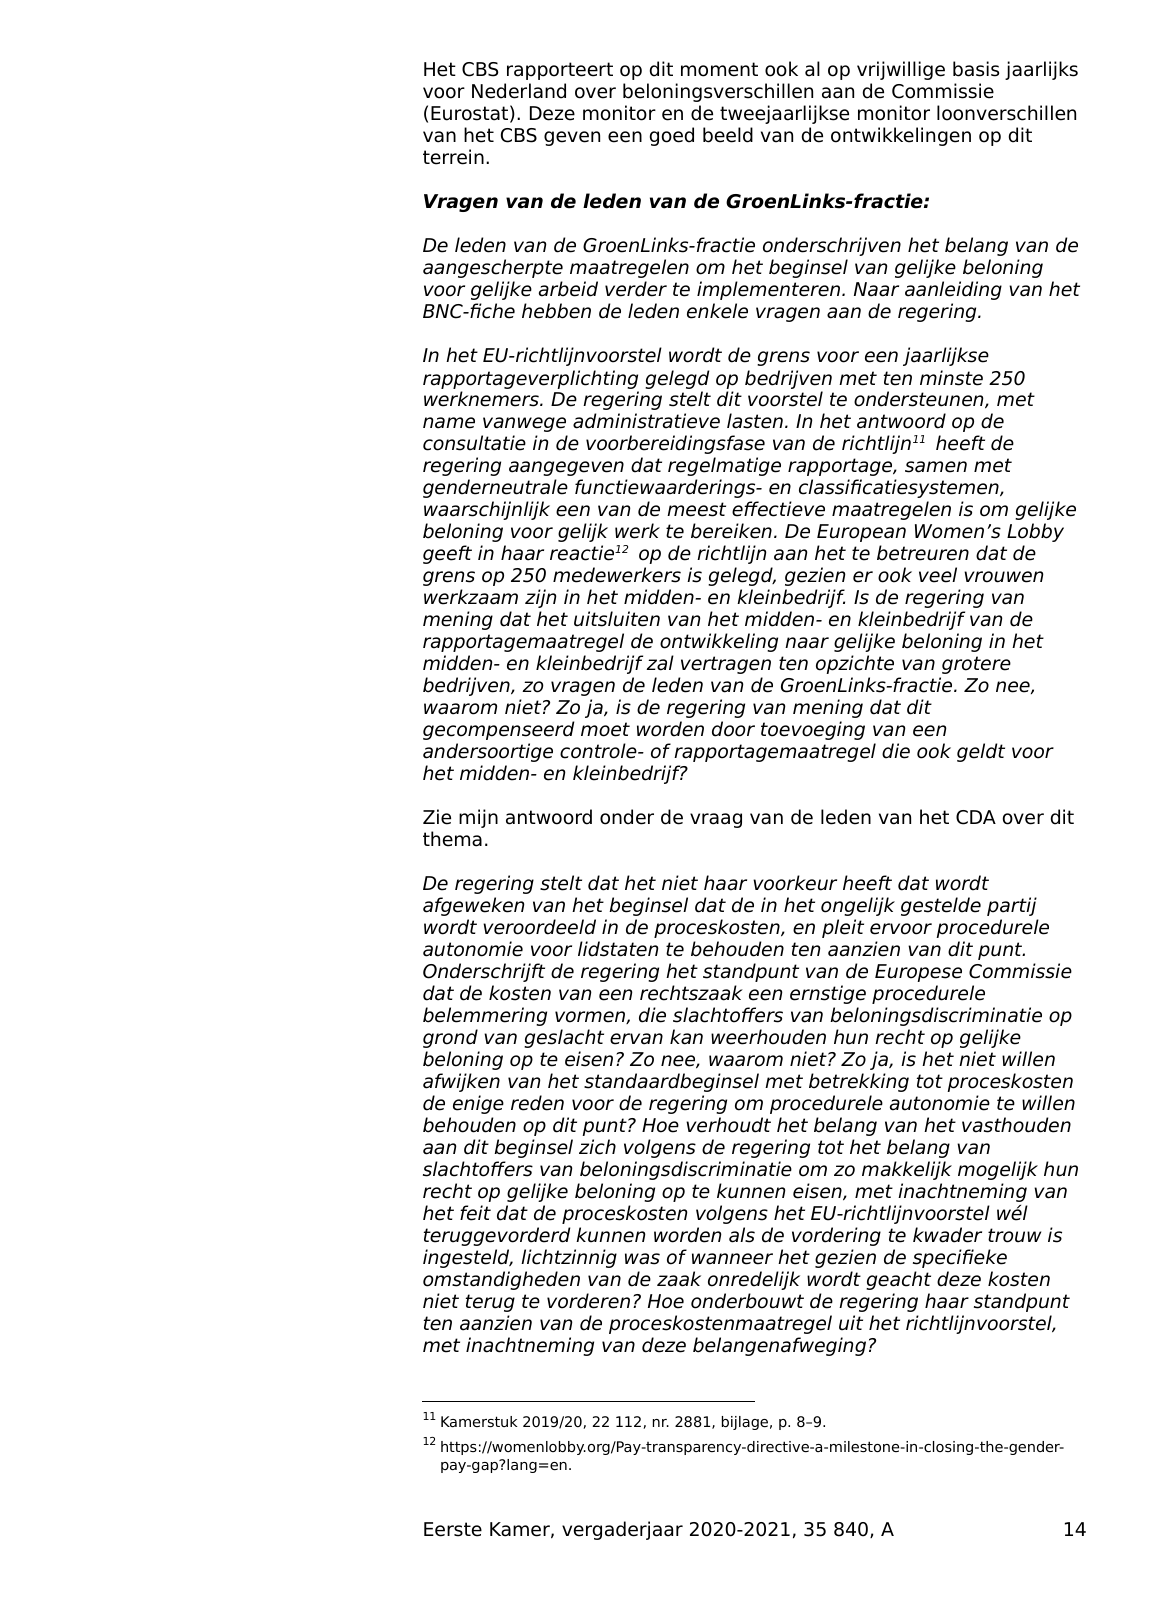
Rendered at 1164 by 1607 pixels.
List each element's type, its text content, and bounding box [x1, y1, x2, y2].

text De regering stelt dat het niet haar voorkeur heeft dat wordt afgeweken van het beginsel dat de in het ongelijk gestelde partij wordt veroordeeld in de proceskosten, en pleit ervoor procedurele autonomie voor lidstaten te behouden ten aanzien van dit punt. Onderschrijft de regering het standpunt van de Europese Commissie dat de kosten van een rechtszaak een ernstige procedurele belemmering vormen, die slachtoffers van beloningsdiscriminatie op grond van geslacht ervan kan weerhouden hun recht op gelijke beloning op te eisen? Zo nee, waarom niet? Zo ja, is het niet willen afwijken van het standaardbeginsel met betrekking tot proceskosten de enige reden voor de regering om procedurele autonomie te willen behouden op dit punt? Hoe verhoudt het belang van het vasthouden aan dit beginsel zich volgens de regering tot het belang van slachtoffers van beloningsdiscriminatie om zo makkelijk mogelijk hun recht op gelijke beloning op te kunnen eisen, met inachtneming van het feit dat de proceskosten volgens het EU-richtlijnvoorstel wél teruggevorderd kunnen worden als de vordering te kwader trouw is ingesteld, lichtzinnig was of wanneer het gezien de specifieke omstandigheden van de zaak onredelijk wordt geacht deze kosten niet terug te vorderen? Hoe onderbouwt de regering haar standpunt ten aanzien van de proceskostenmaatregel uit het richtlijnvoorstel, met inachtneming van deze belangenafweging? [422, 873, 1087, 1357]
text Zie mijn antwoord onder de vraag van de leden van het CDA over dit thema. [422, 807, 1087, 851]
text Kamerstuk 2019/20, 22 112, nr. 2881, bijlage, p. 8–9. [422, 1410, 1087, 1432]
text De leden van de GroenLinks-fractie onderschrijven het belang van de aangescherpte maatregelen om het beginsel van gelijke beloning voor gelijke arbeid verder te implementeren. Naar aanleiding van het BNC-fiche hebben de leden enkele vragen aan de regering. [422, 235, 1087, 323]
text https://womenlobby.org/Pay-transparency-directive-a-milestone-in-closing-the-gender-pay-gap?lang=en. [422, 1435, 1087, 1474]
text Het CBS rapporteert op dit moment ook al op vrijwillige basis jaarlijks voor Nederland over beloningsverschillen aan de Commissie (Eurostat). Deze monitor en de tweejaarlijkse monitor loonverschillen van het CBS geven een goed beeld van de ontwikkelingen op dit terrein. [422, 59, 1087, 169]
text In het EU-richtlijnvoorstel wordt de grens voor een jaarlijkse rapportageverplichting gelegd op bedrijven met ten minste 250 werknemers. De regering stelt dit voorstel te ondersteunen, met name vanwege administratieve lasten. In het antwoord op de consultatie in de voorbereidingsfase van de richtlijn heeft de regering aangegeven dat regelmatige rapportage, samen met genderneutrale functiewaarderings- en classificatiesystemen, waarschijnlijk een van de meest effectieve maatregelen is om gelijke beloning voor gelijk werk te bereiken. De European Women’s Lobby geeft in haar reactie op de richtlijn aan het te betreuren dat de grens op 250 medewerkers is gelegd, gezien er ook veel vrouwen werkzaam zijn in het midden- en kleinbedrijf. Is de regering van mening dat het uitsluiten van het midden- en kleinbedrijf van de rapportagemaatregel de ontwikkeling naar gelijke beloning in het midden- en kleinbedrijf zal vertragen ten opzichte van grotere bedrijven, zo vragen de leden van de GroenLinks-fractie. Zo nee, waarom niet? Zo ja, is de regering van mening dat dit gecompenseerd moet worden door toevoeging van een andersoortige controle- of rapportagemaatregel die ook geldt voor het midden- en kleinbedrijf? [422, 345, 1087, 785]
subtitle Vragen van de leden van de GroenLinks-fractie: [422, 191, 1087, 213]
